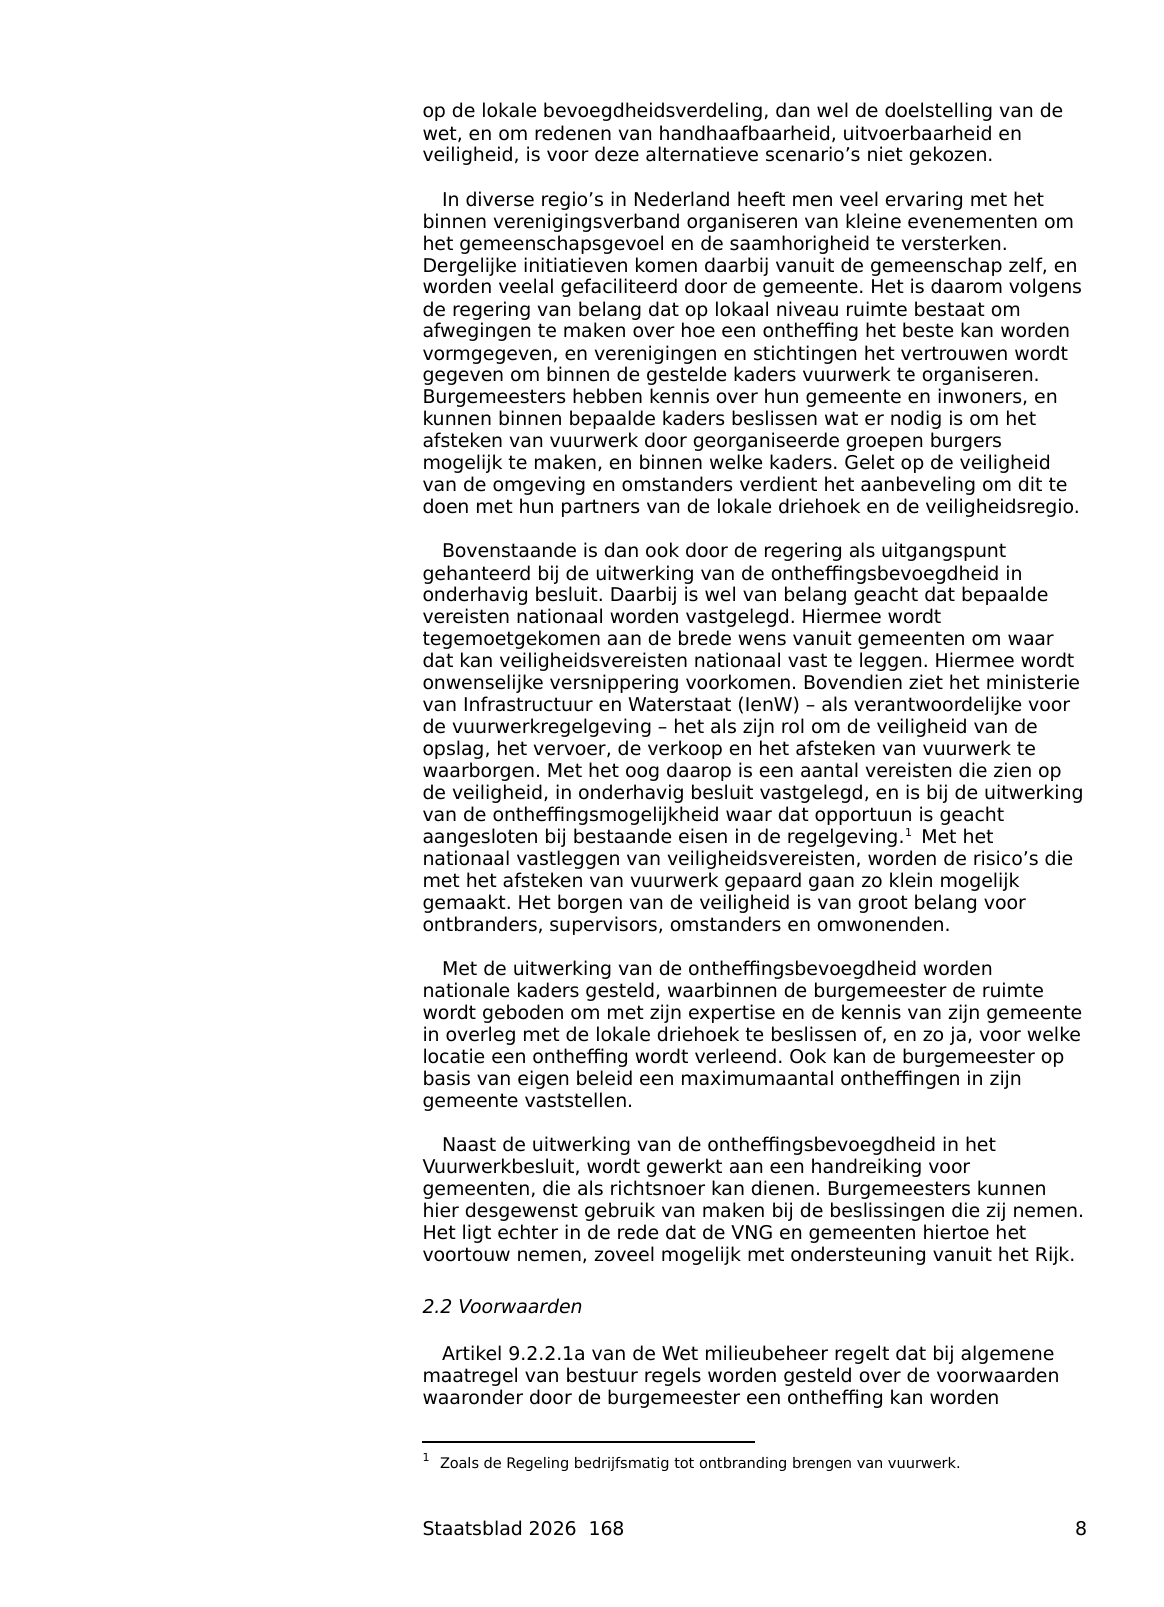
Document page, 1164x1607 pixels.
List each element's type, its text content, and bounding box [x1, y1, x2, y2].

text Naast de uitwerking van de ontheffingsbevoegdheid in het Vuurwerkbesluit, wordt gewerkt aan een handreiking voor gemeenten, die als richtsnoer kan dienen. Burgemeesters kunnen hier desgewenst gebruik van maken bij de beslissingen die zij nemen. Het ligt echter in de rede dat de VNG en gemeenten hiertoe het voortouw nemen, zoveel mogelijk met ondersteuning vanuit het Rijk. [422, 1134, 1087, 1266]
text op de lokale bevoegdheidsverdeling, dan wel de doelstelling van de wet, en om redenen van handhaafbaarheid, uitvoerbaarheid en veiligheid, is voor deze alternatieve scenario’s niet gekozen. [422, 100, 1087, 166]
text Met de uitwerking van de ontheffingsbevoegdheid worden nationale kaders gesteld, waarbinnen de burgemeester de ruimte wordt geboden om met zijn expertise en de kennis van zijn gemeente in overleg met de lokale driehoek te beslissen of, en zo ja, voor welke locatie een ontheffing wordt verleend. Ook kan de burgemeester op basis van eigen beleid een maximumaantal ontheffingen in zijn gemeente vaststellen. [422, 958, 1087, 1112]
text Zoals de Regeling bedrijfsmatig tot ontbranding brengen van vuurwerk. [422, 1451, 1087, 1473]
text Bovenstaande is dan ook door de regering als uitgangspunt gehanteerd bij de uitwerking van de ontheffingsbevoegdheid in onderhavig besluit. Daarbij is wel van belang geacht dat bepaalde vereisten nationaal worden vastgelegd. Hiermee wordt tegemoetgekomen aan de brede wens vanuit gemeenten om waar dat kan veiligheidsvereisten nationaal vast te leggen. Hiermee wordt onwenselijke versnippering voorkomen. Bovendien ziet het ministerie van Infrastructuur en Waterstaat (IenW) – als verantwoordelijke voor de vuurwerkregelgeving – het als zijn rol om de veiligheid van de opslag, het vervoer, de verkoop en het afsteken van vuurwerk te waarborgen. Met het oog daarop is een aantal vereisten die zien op de veiligheid, in onderhavig besluit vastgelegd, en is bij de uitwerking van de ontheffingsmogelijkheid waar dat opportuun is geacht aangesloten bij bestaande eisen in de regelgeving. Met het nationaal vastleggen van veiligheidsvereisten, worden de risico’s die met het afsteken van vuurwerk gepaard gaan zo klein mogelijk gemaakt. Het borgen van de veiligheid is van groot belang voor ontbranders, supervisors, omstanders en omwonenden. [422, 540, 1087, 936]
text In diverse regio’s in Nederland heeft men veel ervaring met het binnen verenigingsverband organiseren van kleine evenementen om het gemeenschapsgevoel en de saamhorigheid te versterken. Dergelijke initiatieven komen daarbij vanuit de gemeenschap zelf, en worden veelal gefaciliteerd door de gemeente. Het is daarom volgens de regering van belang dat op lokaal niveau ruimte bestaat om afwegingen te maken over hoe een ontheffing het beste kan worden vormgegeven, en verenigingen en stichtingen het vertrouwen wordt gegeven om binnen de gestelde kaders vuurwerk te organiseren. Burgemeesters hebben kennis over hun gemeente en inwoners, en kunnen binnen bepaalde kaders beslissen wat er nodig is om het afsteken van vuurwerk door georganiseerde groepen burgers mogelijk te maken, en binnen welke kaders. Gelet op de veiligheid van de omgeving en omstanders verdient het aanbeveling om dit te doen met hun partners van de lokale driehoek en de veiligheidsregio. [422, 188, 1087, 518]
subtitle 2.2 Voorwaarden [422, 1296, 1087, 1318]
text Artikel 9.2.2.1a van de Wet milieubeheer regelt dat bij algemene maatregel van bestuur regels worden gesteld over de voorwaarden waaronder door de burgemeester een ontheffing kan worden [422, 1343, 1087, 1409]
